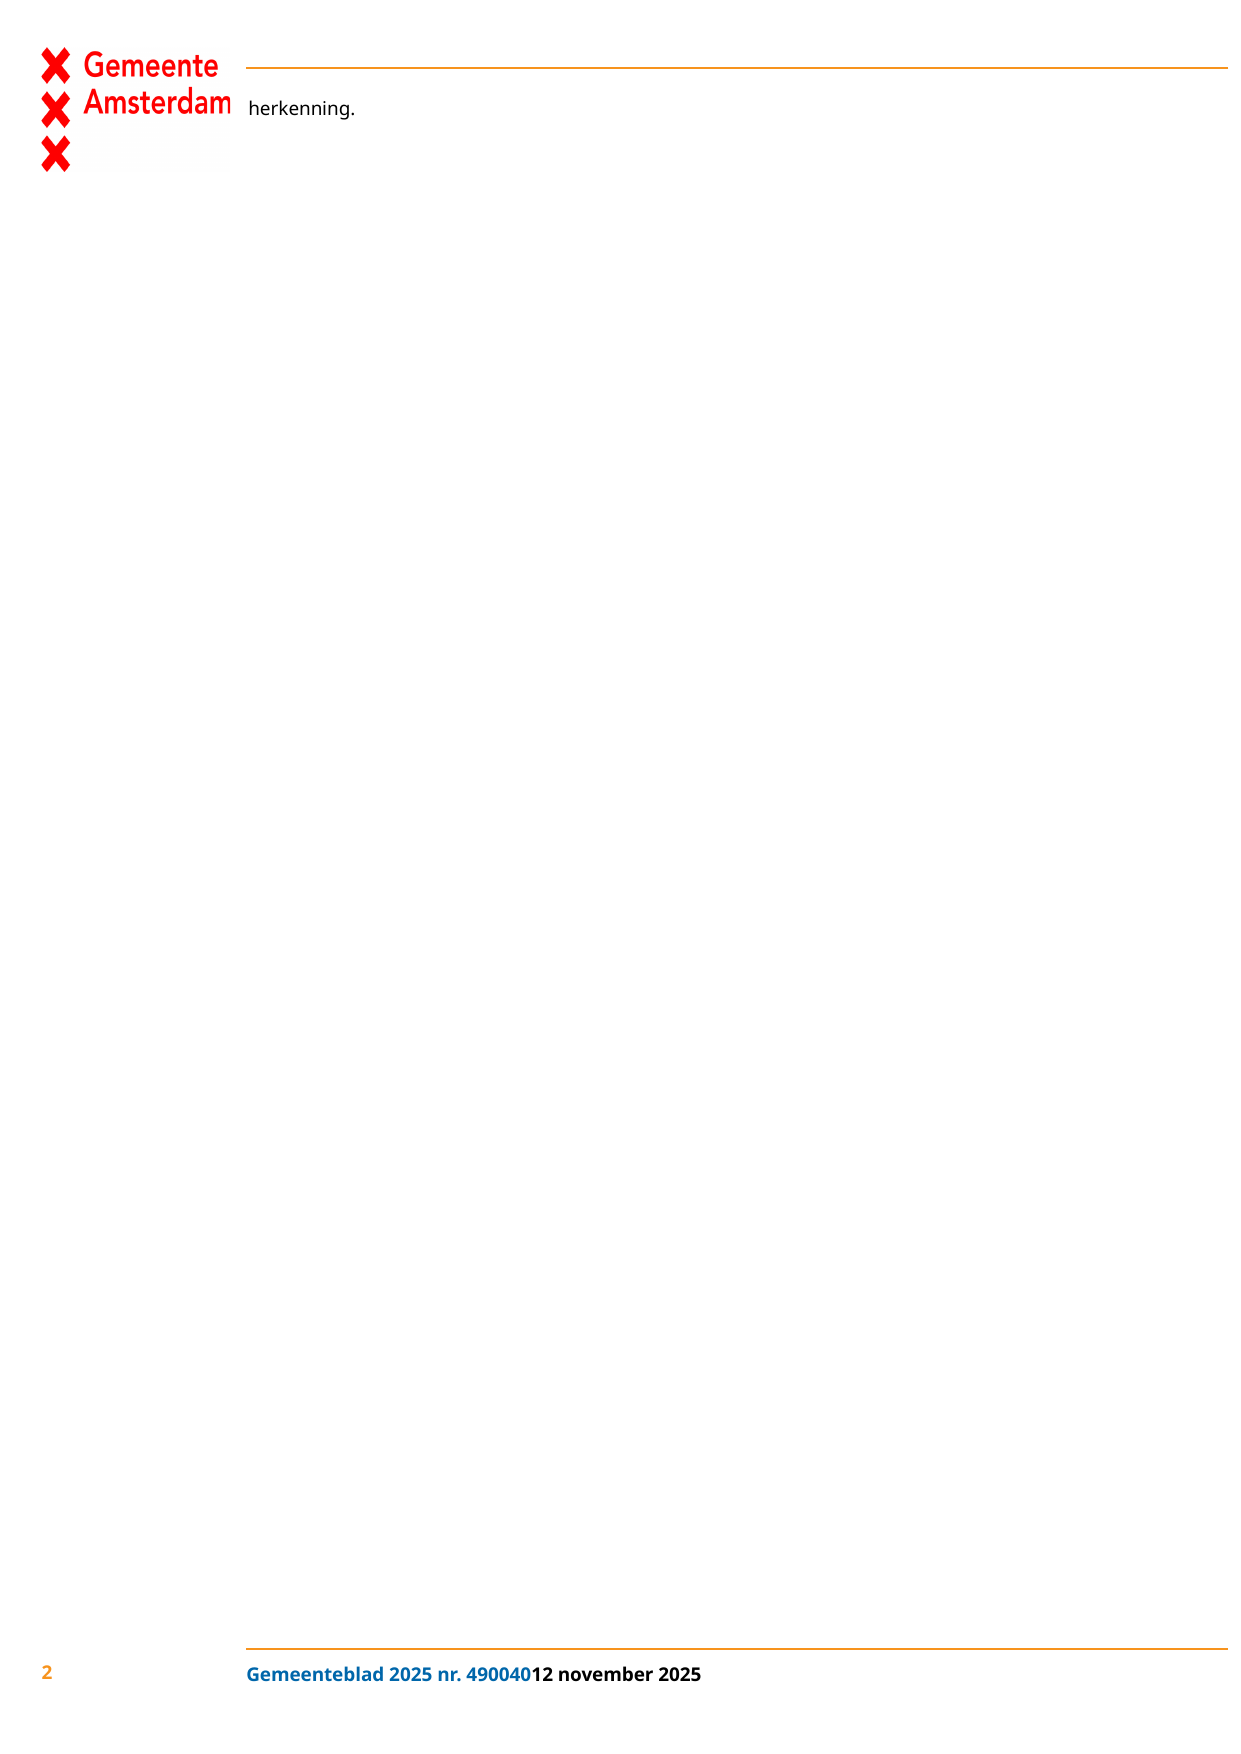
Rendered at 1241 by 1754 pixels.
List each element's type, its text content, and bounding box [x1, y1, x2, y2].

picture [41, 47, 231, 172]
text herkenning. [248, 95, 1152, 121]
